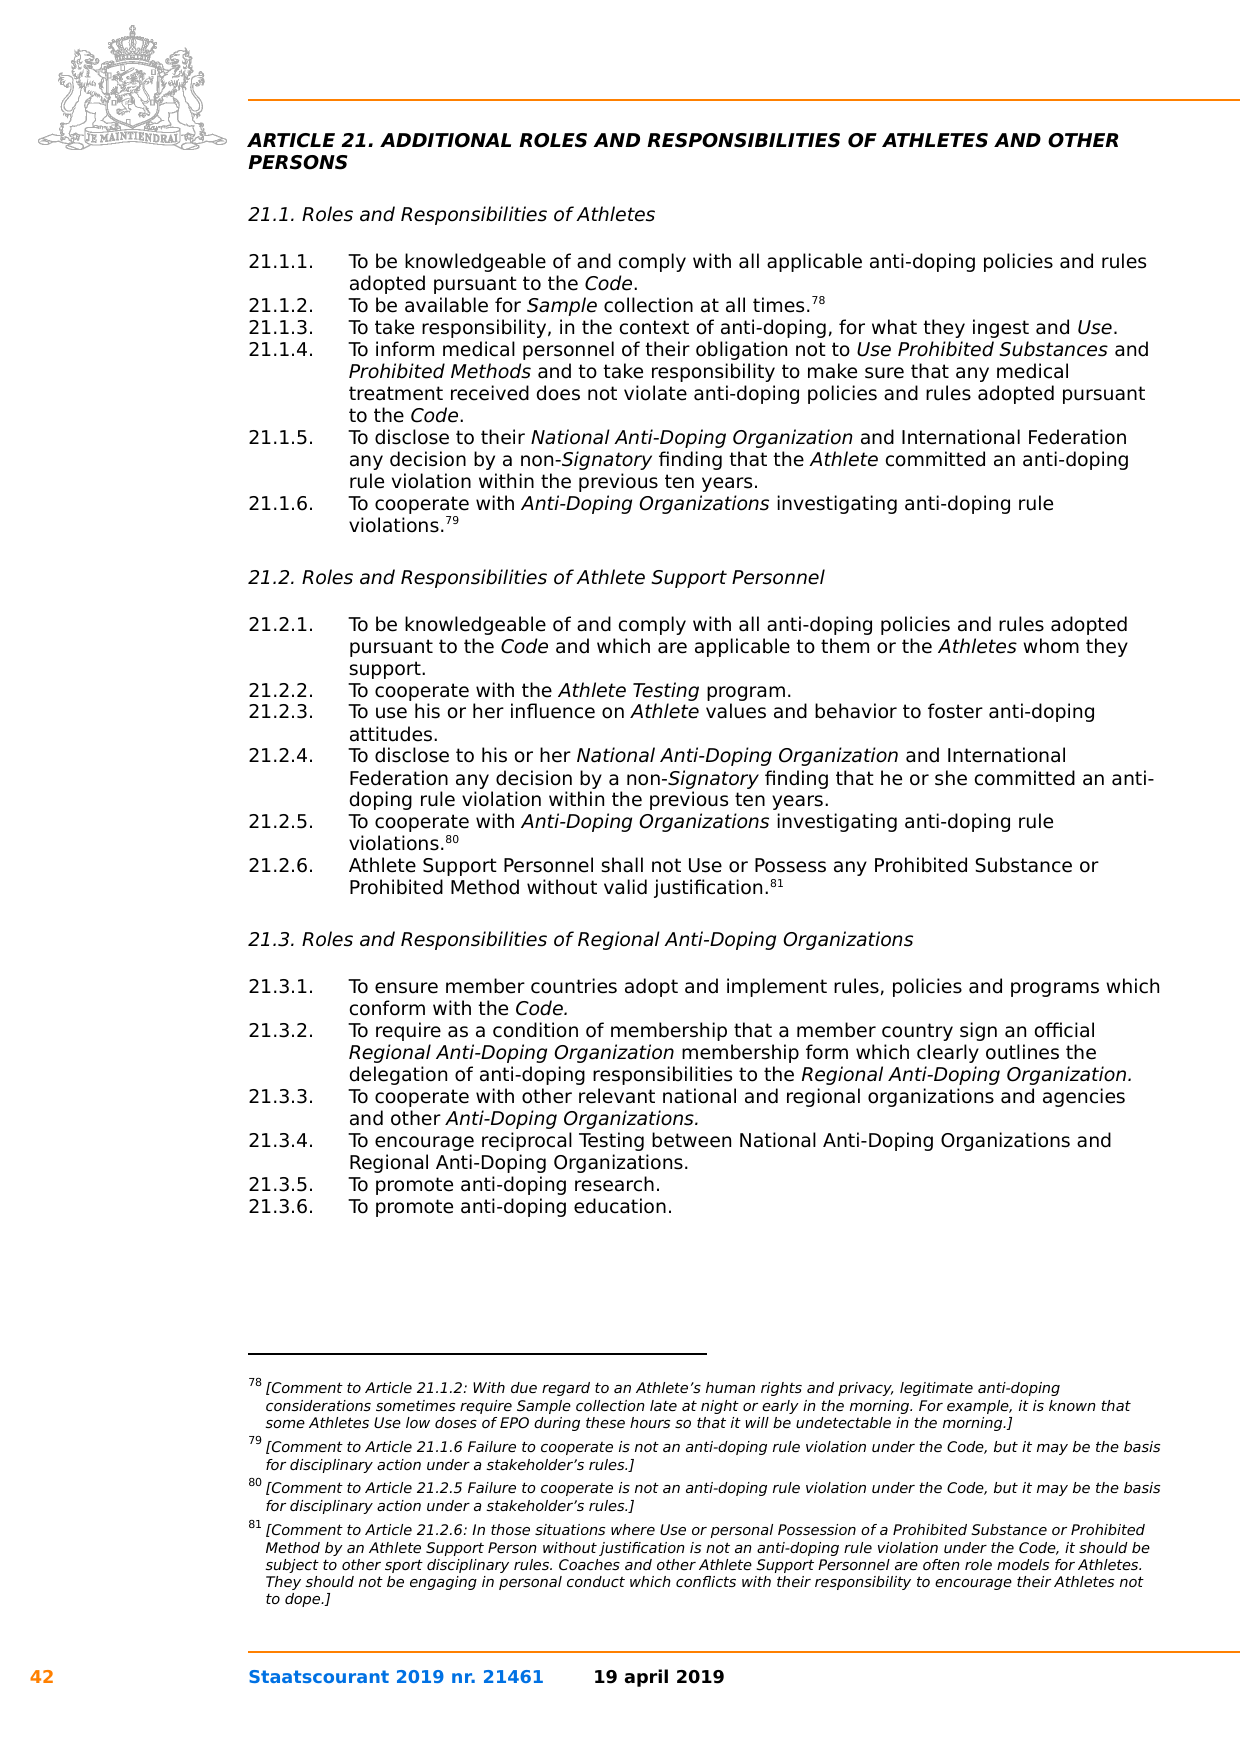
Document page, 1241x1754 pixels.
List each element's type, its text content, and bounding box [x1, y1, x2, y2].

text 21.3.4. To encourage reciprocal Testing between National Anti-Doping Organizations and Regional Anti-Doping Organizations. [248, 1130, 1163, 1174]
subtitle ARTICLE 21. ADDITIONAL ROLES AND RESPONSIBILITIES OF ATHLETES AND OTHER PERSONS [248, 130, 1163, 174]
text 21.2.1. To be knowledgeable of and comply with all anti-doping policies and rules adopted pursuant to the Code and which are applicable to them or the Athletes whom they support. [248, 613, 1163, 679]
text 21.1.1. To be knowledgeable of and comply with all applicable anti-doping policies and rules adopted pursuant to the Code. [248, 251, 1163, 295]
text 21.1.2. To be available for Sample collection at all times. [248, 295, 1163, 317]
text 21.1.3. To take responsibility, in the context of anti-doping, for what they ingest and Use. [248, 317, 1163, 339]
text 21.3.6. To promote anti-doping education. [248, 1196, 1163, 1218]
text 21.2.5. To cooperate with Anti-Doping Organizations investigating anti-doping rule violations. [248, 811, 1163, 855]
text 21.3.1. To ensure member countries adopt and implement rules, policies and programs which conform with the Code. [248, 976, 1163, 1020]
text 21.2.6. Athlete Support Personnel shall not Use or Possess any Prohibited Substance or Prohibited Method without valid justification. [248, 855, 1163, 899]
text 21.1.5. To disclose to their National Anti-Doping Organization and International Federation any decision by a non-Signatory finding that the Athlete committed an anti-doping rule violation within the previous ten years. [248, 427, 1163, 493]
subtitle 21.3. Roles and Responsibilities of Regional Anti-Doping Organizations [248, 929, 1163, 951]
text [Comment to Article 21.1.6 Failure to cooperate is not an anti-doping rule violation under the Code, but it may be the basis for disciplinary action under a stakeholder’s rules.] [248, 1434, 1163, 1473]
text 21.1.4. To inform medical personnel of their obligation not to Use Prohibited Substances and Prohibited Methods and to take responsibility to make sure that any medical treatment received does not violate anti-doping policies and rules adopted pursuant to the Code. [248, 339, 1163, 427]
picture [38, 25, 227, 150]
text 21.3.2. To require as a condition of membership that a member country sign an official Regional Anti-Doping Organization membership form which clearly outlines the delegation of anti-doping responsibilities to the Regional Anti-Doping Organization. [248, 1020, 1163, 1086]
text 21.3.3. To cooperate with other relevant national and regional organizations and agencies and other Anti-Doping Organizations. [248, 1086, 1163, 1130]
text [Comment to Article 21.2.5 Failure to cooperate is not an anti-doping rule violation under the Code, but it may be the basis for disciplinary action under a stakeholder’s rules.] [248, 1476, 1163, 1515]
text 21.2.3. To use his or her influence on Athlete values and behavior to foster anti-doping attitudes. [248, 701, 1163, 745]
subtitle 21.2. Roles and Responsibilities of Athlete Support Personnel [248, 567, 1163, 588]
text 21.3.5. To promote anti-doping research. [248, 1174, 1163, 1196]
text 21.2.4. To disclose to his or her National Anti-Doping Organization and International Federation any decision by a non-Signatory finding that he or she committed an anti-doping rule violation within the previous ten years. [248, 745, 1163, 811]
subtitle 21.1. Roles and Responsibilities of Athletes [248, 204, 1163, 226]
text 21.1.6. To cooperate with Anti-Doping Organizations investigating anti-doping rule violations. [248, 493, 1163, 537]
text [Comment to Article 21.2.6: In those situations where Use or personal Possession of a Prohibited Substance or Prohibited Method by an Athlete Support Person without justification is not an anti-doping rule violation under the Code, it should be subject to other sport disciplinary rules. Coaches and other Athlete Support Personnel are often role models for Athletes. They should not be engaging in personal conduct which conflicts with their responsibility to encourage their Athletes not to dope.] [248, 1518, 1163, 1608]
text 21.2.2. To cooperate with the Athlete Testing program. [248, 679, 1163, 701]
text [Comment to Article 21.1.2: With due regard to an Athlete’s human rights and privacy, legitimate anti-doping considerations sometimes require Sample collection late at night or early in the morning. For example, it is known that some Athletes Use low doses of EPO during these hours so that it will be undetectable in the morning.] [248, 1376, 1163, 1432]
